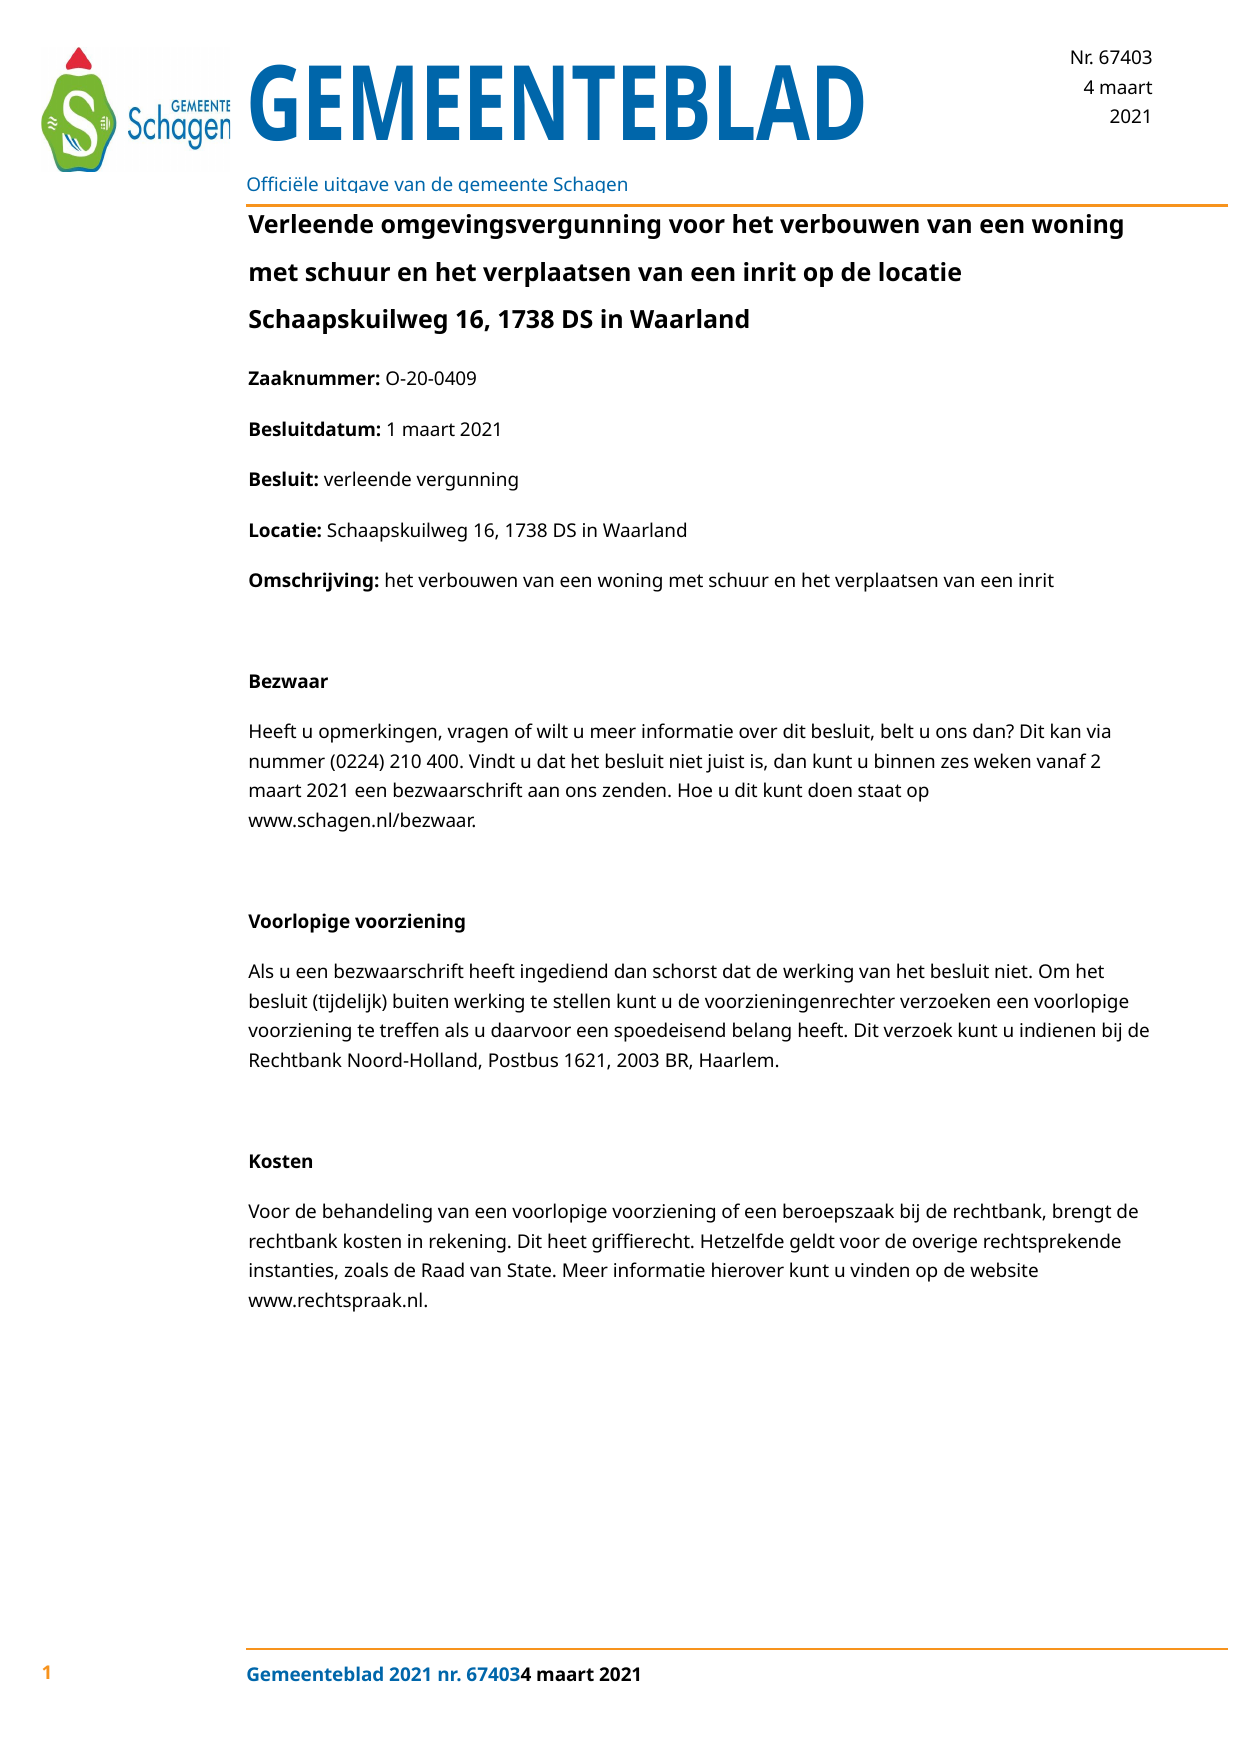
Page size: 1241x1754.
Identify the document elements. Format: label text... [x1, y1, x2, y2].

text Omschrijving: het verbouwen van een woning met schuur en het verplaatsen van een inrit [248, 567, 1152, 593]
text Locatie: Schaapskuilweg 16, 1738 DS in Waarland [248, 517, 1152, 542]
text Besluitdatum: 1 maart 2021 [248, 416, 1152, 442]
text Heeft u opmerkingen, vragen of wilt u meer informatie over dit besluit, belt u ons dan? Dit kan via nummer (0224) 210 400. Vindt u dat het besluit niet juist is, dan kunt u binnen zes weken vanaf 2 maart 2021 een bezwaarschrift aan ons zenden. Hoe u dit kunt doen staat op www.schagen.nl/bezwaar. [248, 718, 1152, 833]
text Verleende omgevingsvergunning voor het verbouwen van een woning met schuur en het verplaatsen van een inrit op de locatie Schaapskuilweg 16, 1738 DS in Waarland [248, 207, 1152, 336]
text Voor de behandeling van een voorlopige voorziening of een beroepszaak bij de rechtbank, brengt de rechtbank kosten in rekening. Dit heet griffierecht. Hetzelfde geldt voor de overige rechtsprekende instanties, zoals de Raad van State. Meer informatie hierover kunt u vinden op de website www.rechtspraak.nl. [248, 1198, 1152, 1313]
text Voorlopige voorziening [248, 908, 1152, 934]
text Besluit: verleende vergunning [248, 466, 1152, 492]
picture [41, 47, 231, 172]
text Kosten [248, 1148, 1152, 1174]
text Als u een bezwaarschrift heeft ingediend dan schorst dat de werking van het besluit niet. Om het besluit (tijdelijk) buiten werking te stellen kunt u de voorzieningenrechter verzoeken een voorlopige voorziening te treffen als u daarvoor een spoedeisend belang heeft. Dit verzoek kunt u indienen bij de Rechtbank Noord-Holland, Postbus 1621, 2003 BR, Haarlem. [248, 958, 1152, 1073]
text Bezwaar [248, 668, 1152, 694]
text Zaaknummer: O-20-0409 [248, 366, 1152, 391]
